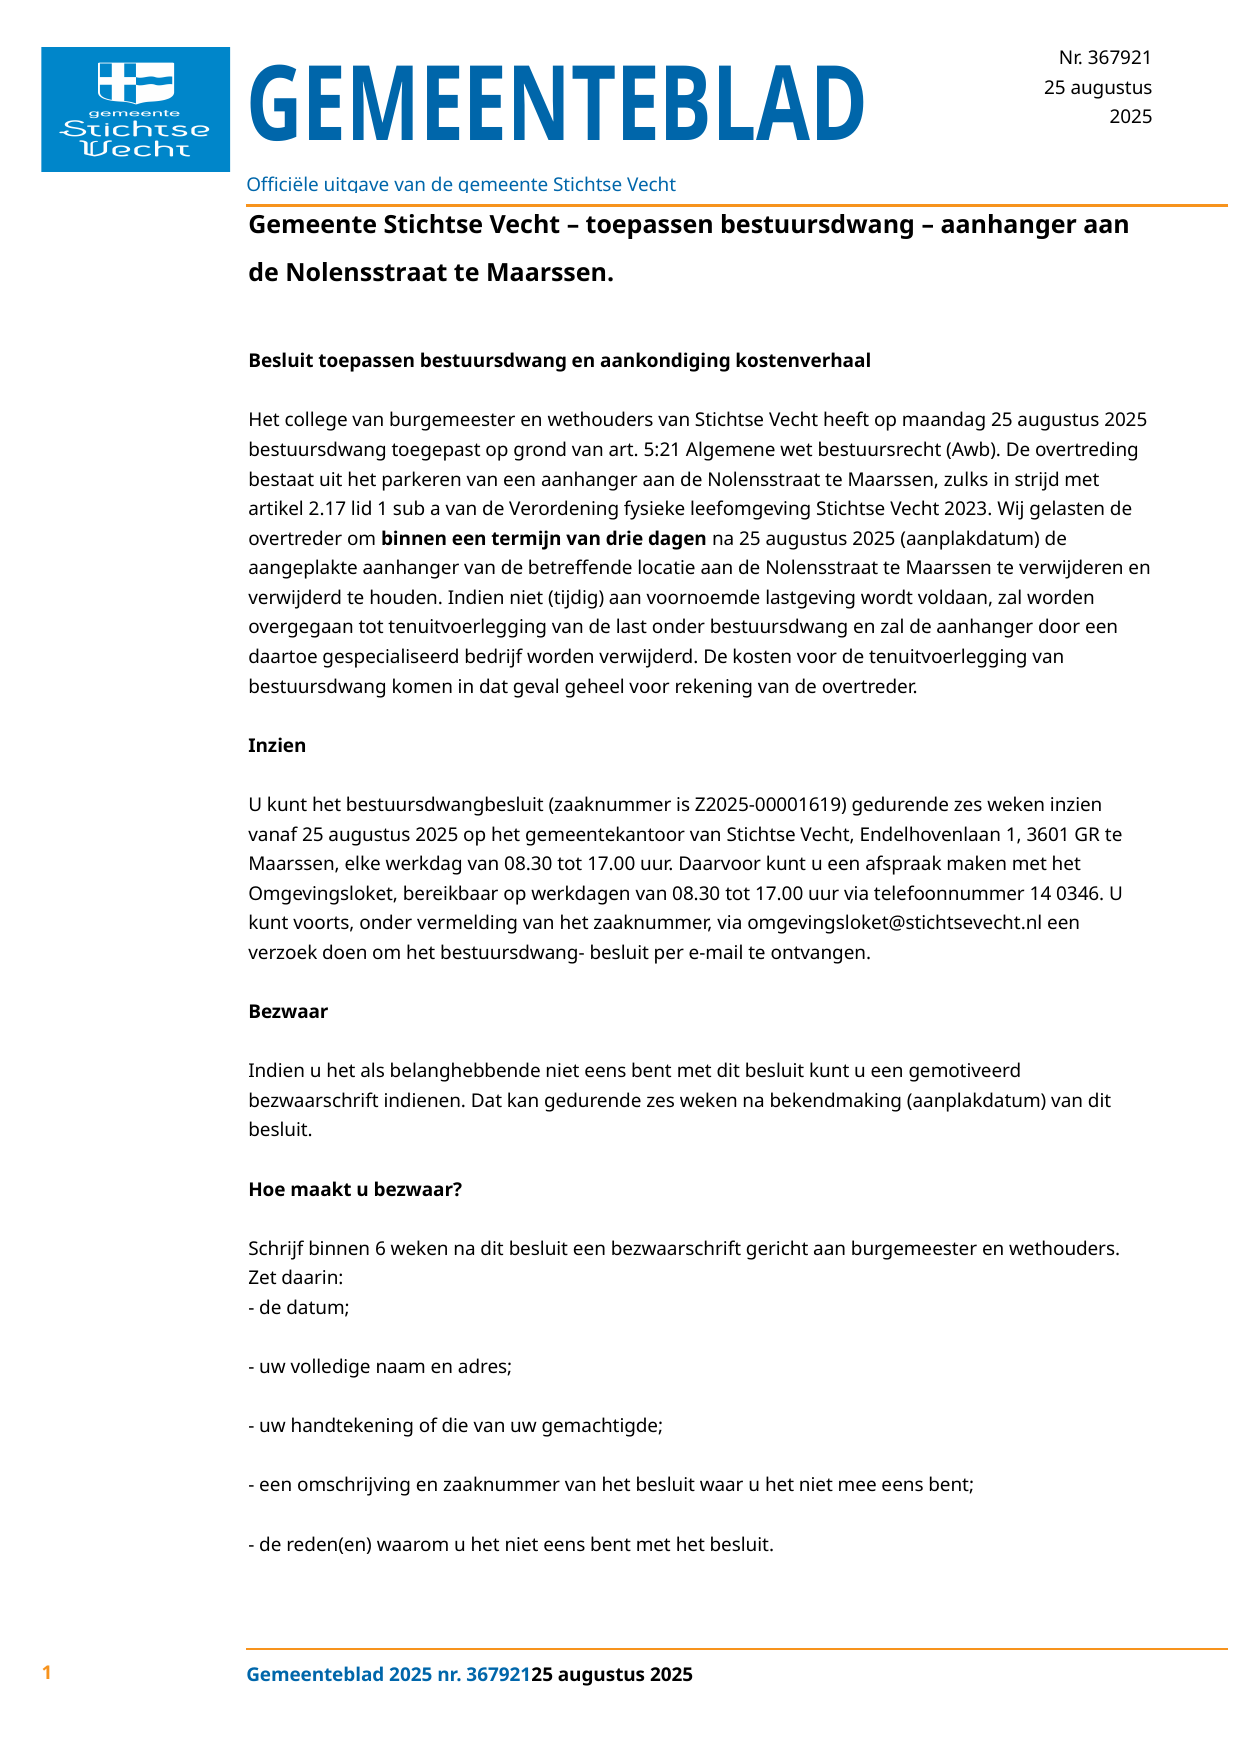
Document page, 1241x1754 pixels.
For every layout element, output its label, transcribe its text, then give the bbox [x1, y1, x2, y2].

text Indien u het als belanghebbende niet eens bent met dit besluit kunt u een gemotiveerd bezwaarschrift indienen. Dat kan gedurende zes weken na bekendmaking (aanplakdatum) van dit besluit. [248, 1057, 1152, 1142]
text - uw handtekening of die van uw gemachtigde; [248, 1412, 1152, 1438]
text Inzien [248, 732, 1152, 758]
text U kunt het bestuursdwangbesluit (zaaknummer is Z2025-00001619) gedurende zes weken inzien vanaf 25 augustus 2025 op het gemeentekantoor van Stichtse Vecht, Endelhovenlaan 1, 3601 GR te Maarssen, elke werkdag van 08.30 tot 17.00 uur. Daarvoor kunt u een afspraak maken met het Omgevingsloket, bereikbaar op werkdagen van 08.30 tot 17.00 uur via telefoonnummer 14 0346. U kunt voorts, onder vermelding van het zaaknummer, via omgevingsloket@stichtsevecht.nl een verzoek doen om het bestuursdwang- besluit per e-mail te ontvangen. [248, 791, 1152, 965]
text Besluit toepassen bestuursdwang en aankondiging kostenverhaal [248, 347, 1152, 373]
text Het college van burgemeester en wethouders van Stichtse Vecht heeft op maandag 25 augustus 2025 bestuursdwang toegepast op grond van art. 5:21 Algemene wet bestuursrecht (Awb). De overtreding bestaat uit het parkeren van een aanhanger aan de Nolensstraat te Maarssen, zulks in strijd met artikel 2.17 lid 1 sub a van de Verordening fysieke leefomgeving Stichtse Vecht 2023. Wij gelasten de overtreder om binnen een termijn van drie dagen na 25 augustus 2025 (aanplakdatum) de aangeplakte aanhanger van de betreffende locatie aan de Nolensstraat te Maarssen te verwijderen en verwijderd te houden. Indien niet (tijdig) aan voornoemde lastgeving wordt voldaan, zal worden overgegaan tot tenuitvoerlegging van de last onder bestuursdwang en zal de aanhanger door een daartoe gespecialiseerd bedrijf worden verwijderd. De kosten voor de tenuitvoerlegging van bestuursdwang komen in dat geval geheel voor rekening van de overtreder. [248, 407, 1152, 699]
text Hoe maakt u bezwaar? [248, 1176, 1152, 1202]
picture [137, 63, 174, 103]
picture [99, 63, 135, 101]
text - een omschrijving en zaaknummer van het besluit waar u het niet mee eens bent; [248, 1472, 1152, 1497]
text - de datum; [248, 1294, 1152, 1320]
text Schrijf binnen 6 weken na dit besluit een bezwaarschrift gericht aan burgemeester en wethouders. Zet daarin: [248, 1235, 1152, 1290]
text Gemeente Stichtse Vecht – toepassen bestuursdwang – aanhanger aan de Nolensstraat te Maarssen. [248, 207, 1152, 288]
text - uw volledige naam en adres; [248, 1353, 1152, 1379]
text - de reden(en) waarom u het niet eens bent met het besluit. [248, 1531, 1152, 1557]
text Bezwaar [248, 998, 1152, 1024]
